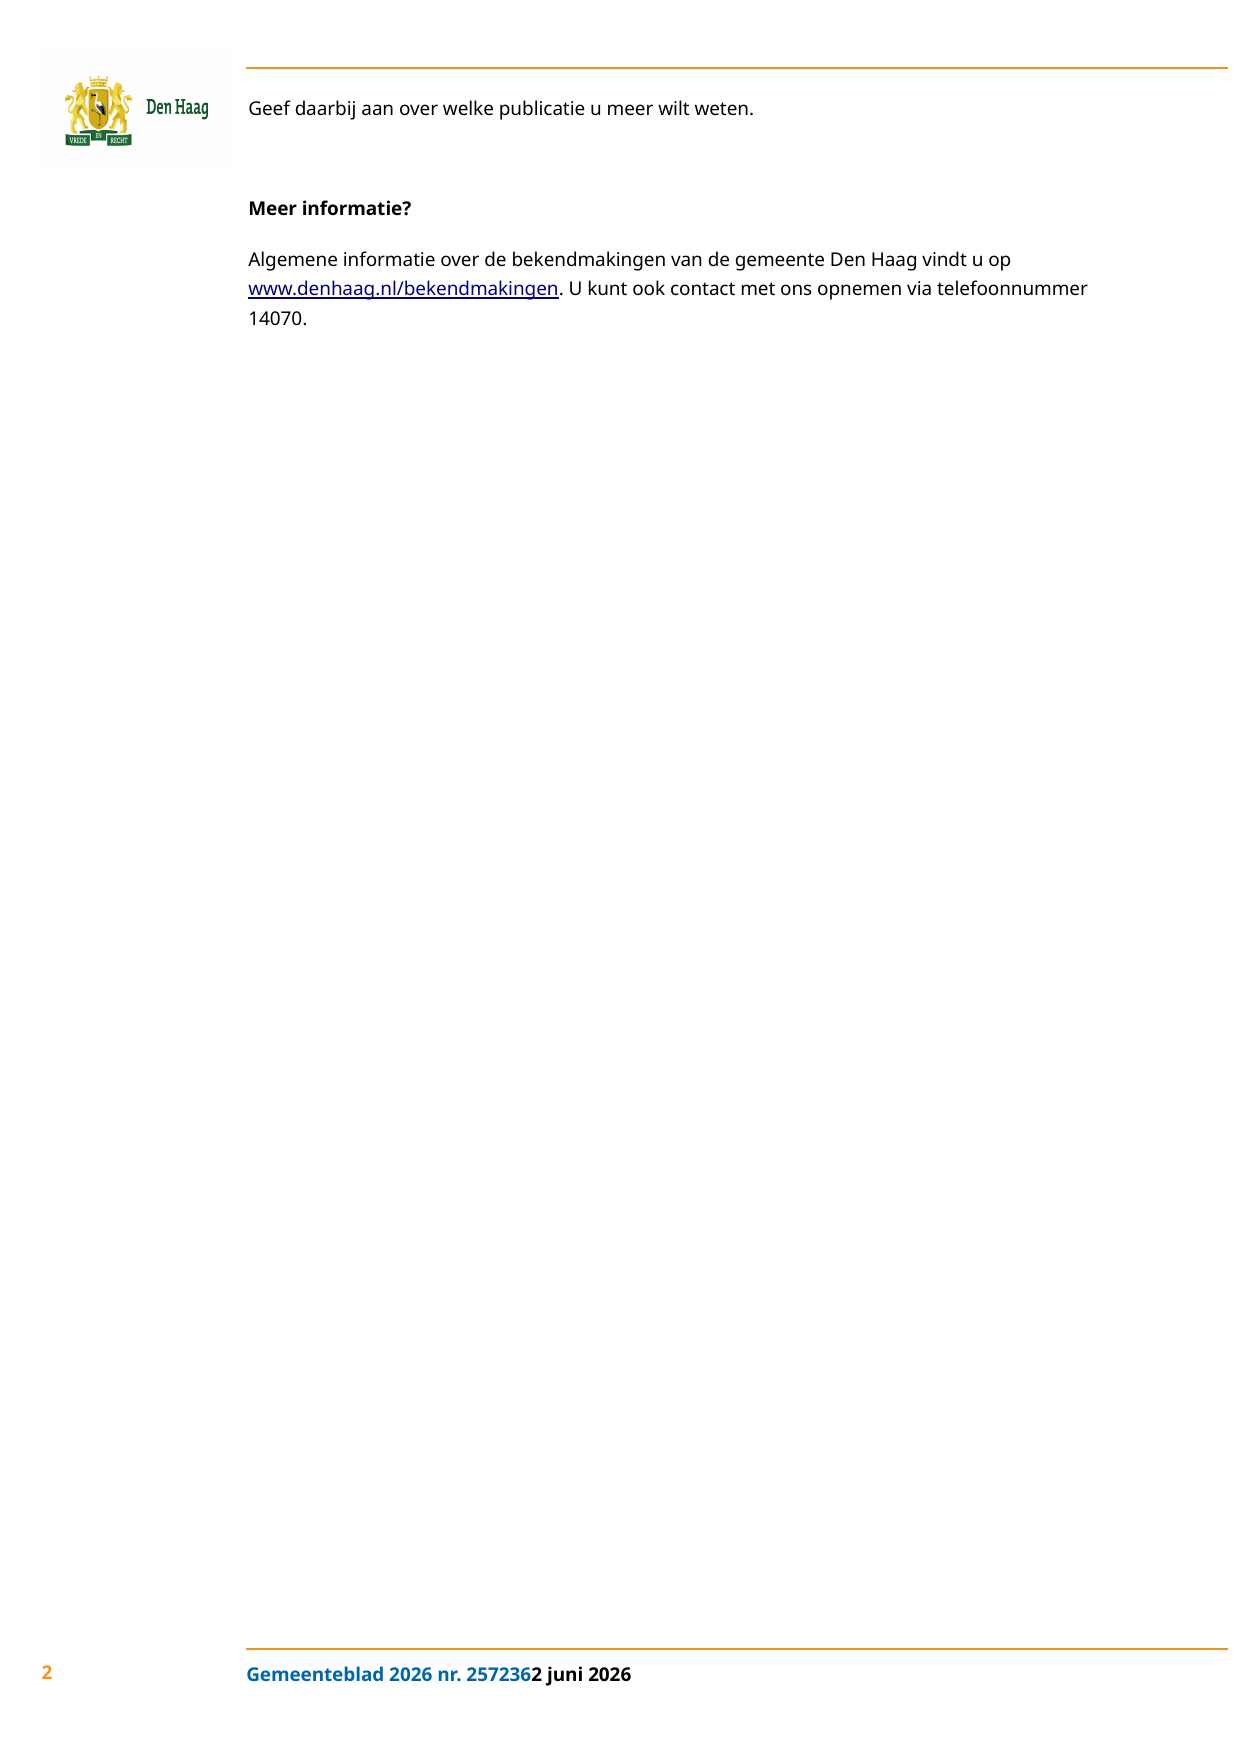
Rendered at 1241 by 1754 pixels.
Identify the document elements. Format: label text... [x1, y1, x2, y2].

picture [41, 47, 231, 172]
text Geef daarbij aan over welke publicatie u meer wilt weten. [248, 95, 1152, 121]
text Meer informatie? [248, 196, 1152, 221]
text Algemene informatie over de bekendmakingen van de gemeente Den Haag vindt u op www.denhaag.nl/bekendmakingen. U kunt ook contact met ons opnemen via telefoonnummer 14070. [248, 246, 1152, 331]
